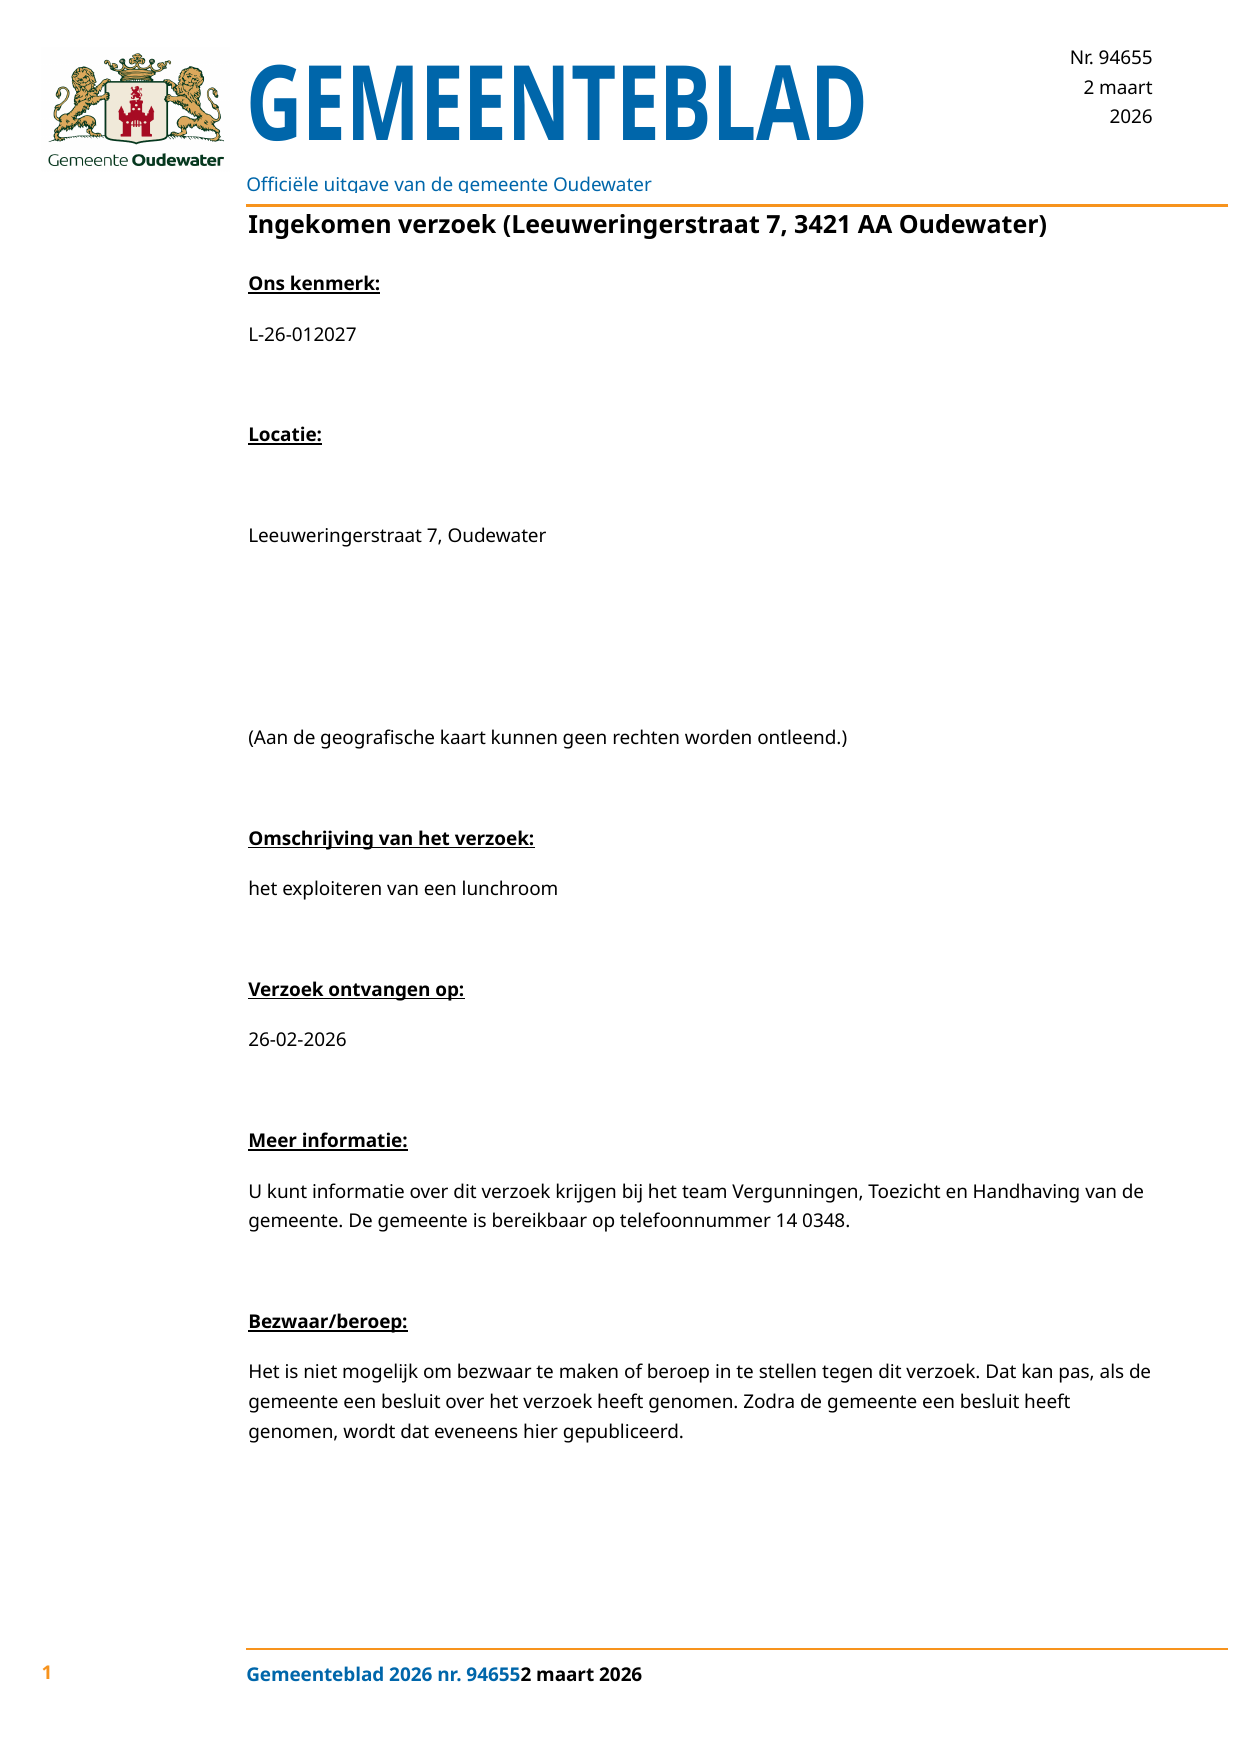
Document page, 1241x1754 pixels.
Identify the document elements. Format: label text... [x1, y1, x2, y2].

text Het is niet mogelijk om bezwaar te maken of beroep in te stellen tegen dit verzoek. Dat kan pas, als de gemeente een besluit over het verzoek heeft genomen. Zodra de gemeente een besluit heeft genomen, wordt dat eveneens hier gepubliceerd. [248, 1359, 1152, 1443]
text het exploiteren van een lunchroom [248, 875, 1152, 901]
text Locatie: [248, 422, 1152, 447]
text Ingekomen verzoek (Leeuweringerstraat 7, 3421 AA Oudewater) [248, 207, 1152, 241]
text Omschrijving van het verzoek: [248, 825, 1152, 851]
text U kunt informatie over dit verzoek krijgen bij het team Vergunningen, Toezicht en Handhaving van de gemeente. De gemeente is bereikbaar op telefoonnummer 14 0348. [248, 1178, 1152, 1233]
text Meer informatie: [248, 1127, 1152, 1153]
text Verzoek ontvangen op: [248, 976, 1152, 1002]
text Ons kenmerk: [248, 270, 1152, 296]
text (Aan de geografische kaart kunnen geen rechten worden ontleend.) [248, 724, 1152, 750]
text Leeuweringerstraat 7, Oudewater [248, 522, 1152, 548]
text 26-02-2026 [248, 1027, 1152, 1052]
text Bezwaar/beroep: [248, 1308, 1152, 1334]
picture [41, 47, 231, 172]
text L-26-012027 [248, 321, 1152, 346]
